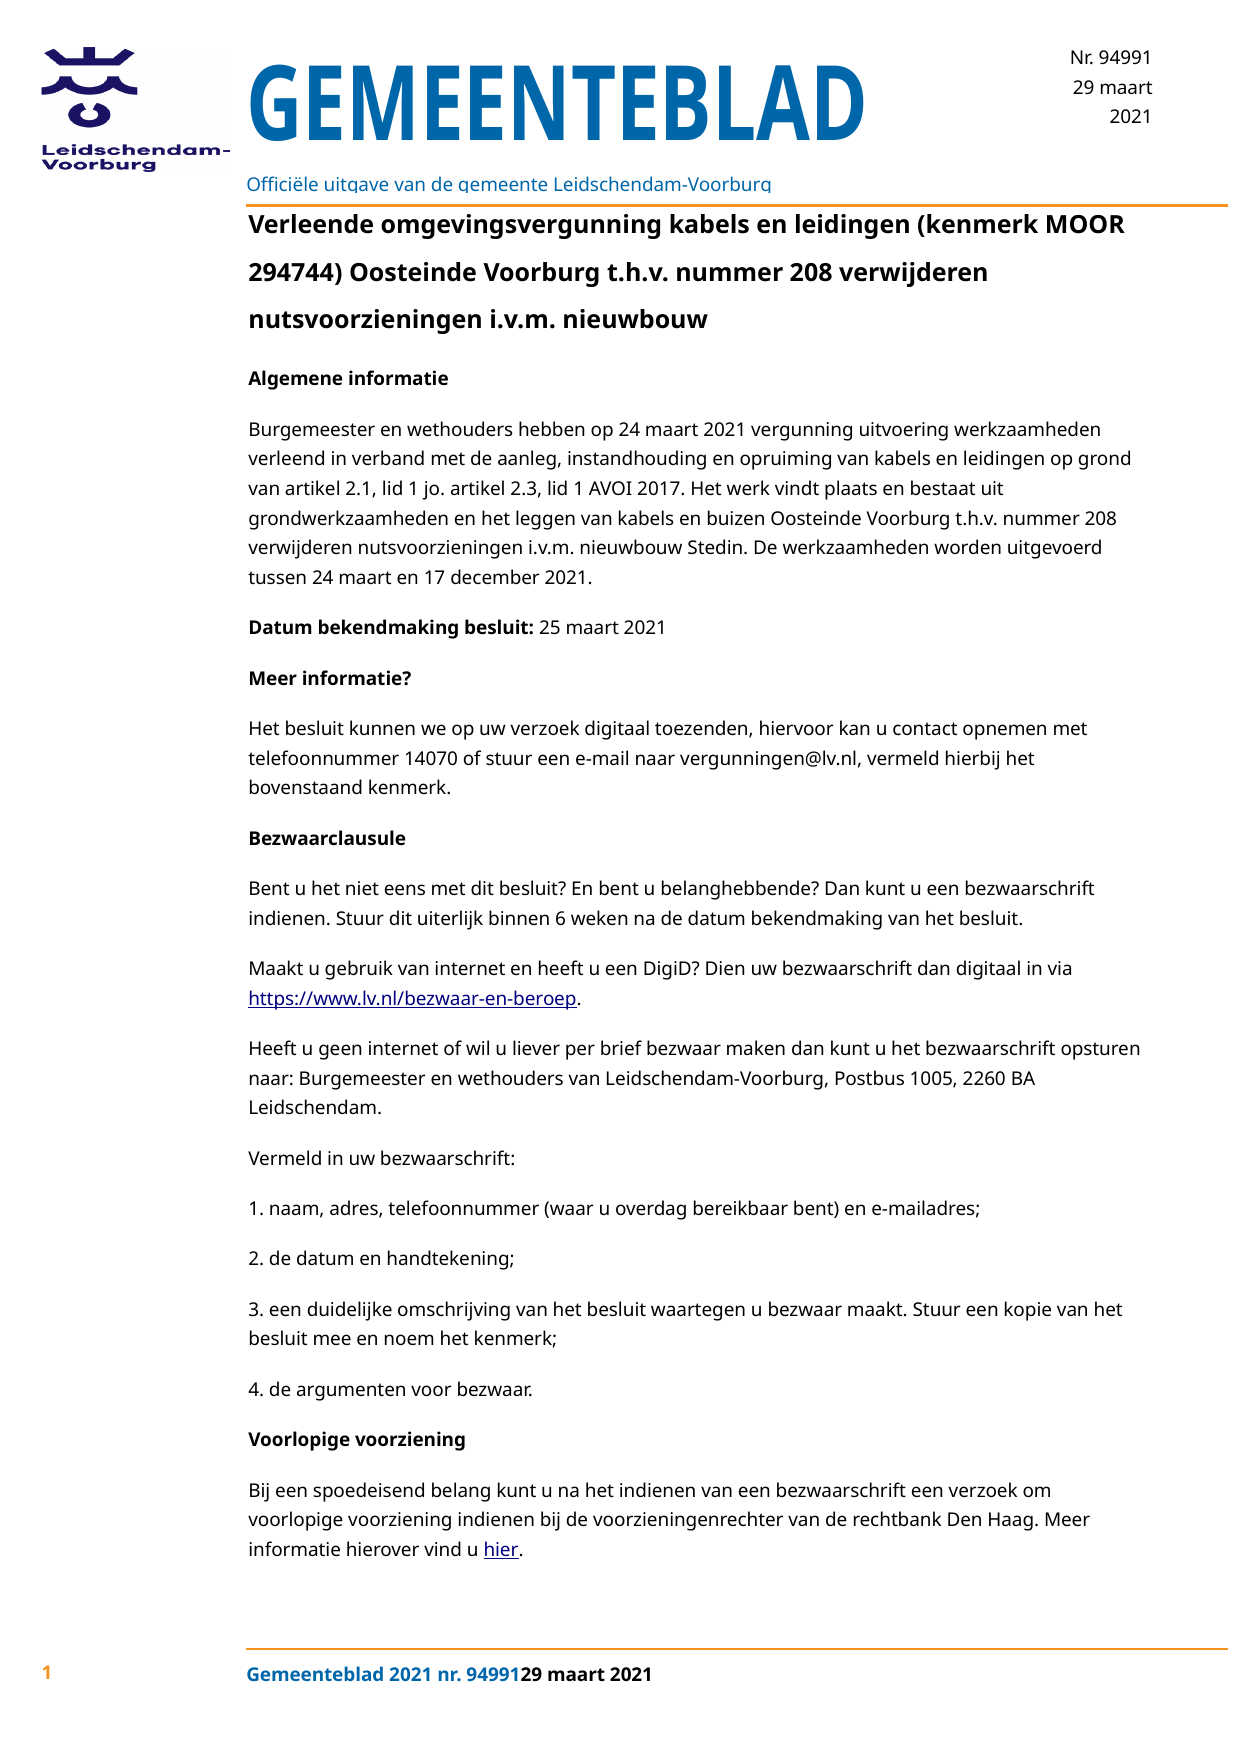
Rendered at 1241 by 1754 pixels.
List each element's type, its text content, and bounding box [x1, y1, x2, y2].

picture [41, 47, 231, 172]
text 1. naam, adres, telefoonnummer (waar u overdag bereikbaar bent) en e-mailadres; [248, 1195, 1152, 1221]
text Maakt u gebruik van internet en heeft u een DigiD? Dien uw bezwaarschrift dan digitaal in via https://www.lv.nl/bezwaar-en-beroep. [248, 955, 1152, 1010]
text Bezwaarclausule [248, 825, 1152, 850]
text Bij een spoedeisend belang kunt u na het indienen van een bezwaarschrift een verzoek om voorlopige voorziening indienen bij de voorzieningenrechter van de rechtbank Den Haag. Meer informatie hierover vind u hier. [248, 1477, 1152, 1562]
text Bent u het niet eens met dit besluit? En bent u belanghebbende? Dan kunt u een bezwaarschrift indienen. Stuur dit uiterlijk binnen 6 weken na de datum bekendmaking van het besluit. [248, 875, 1152, 930]
text 3. een duidelijke omschrijving van het besluit waartegen u bezwaar maakt. Stuur een kopie van het besluit mee en noem het kenmerk; [248, 1296, 1152, 1351]
text Meer informatie? [248, 665, 1152, 690]
text 2. de datum en handtekening; [248, 1246, 1152, 1271]
text Vermeld in uw bezwaarschrift: [248, 1145, 1152, 1170]
text Het besluit kunnen we op uw verzoek digitaal toezenden, hiervoor kan u contact opnemen met telefoonnummer 14070 of stuur een e-mail naar vergunningen@lv.nl, vermeld hierbij het bovenstaand kenmerk. [248, 715, 1152, 800]
text Datum bekendmaking besluit: 25 maart 2021 [248, 614, 1152, 640]
text Burgemeester en wethouders hebben op 24 maart 2021 vergunning uitvoering werkzaamheden verleend in verband met de aanleg, instandhouding en opruiming van kabels en leidingen op grond van artikel 2.1, lid 1 jo. artikel 2.3, lid 1 AVOI 2017. Het werk vindt plaats en bestaat uit grondwerkzaamheden en het leggen van kabels en buizen Oosteinde Voorburg t.h.v. nummer 208 verwijderen nutsvoorzieningen i.v.m. nieuwbouw Stedin. De werkzaamheden worden uitgevoerd tussen 24 maart en 17 december 2021. [248, 416, 1152, 589]
text Algemene informatie [248, 366, 1152, 391]
text Heeft u geen internet of wil u liever per brief bezwaar maken dan kunt u het bezwaarschrift opsturen naar: Burgemeester en wethouders van Leidschendam-Voorburg, Postbus 1005, 2260 BA Leidschendam. [248, 1035, 1152, 1120]
text Verleende omgevingsvergunning kabels en leidingen (kenmerk MOOR 294744) Oosteinde Voorburg t.h.v. nummer 208 verwijderen nutsvoorzieningen i.v.m. nieuwbouw [248, 207, 1152, 336]
text 4. de argumenten voor bezwaar. [248, 1376, 1152, 1402]
text Voorlopige voorziening [248, 1426, 1152, 1452]
